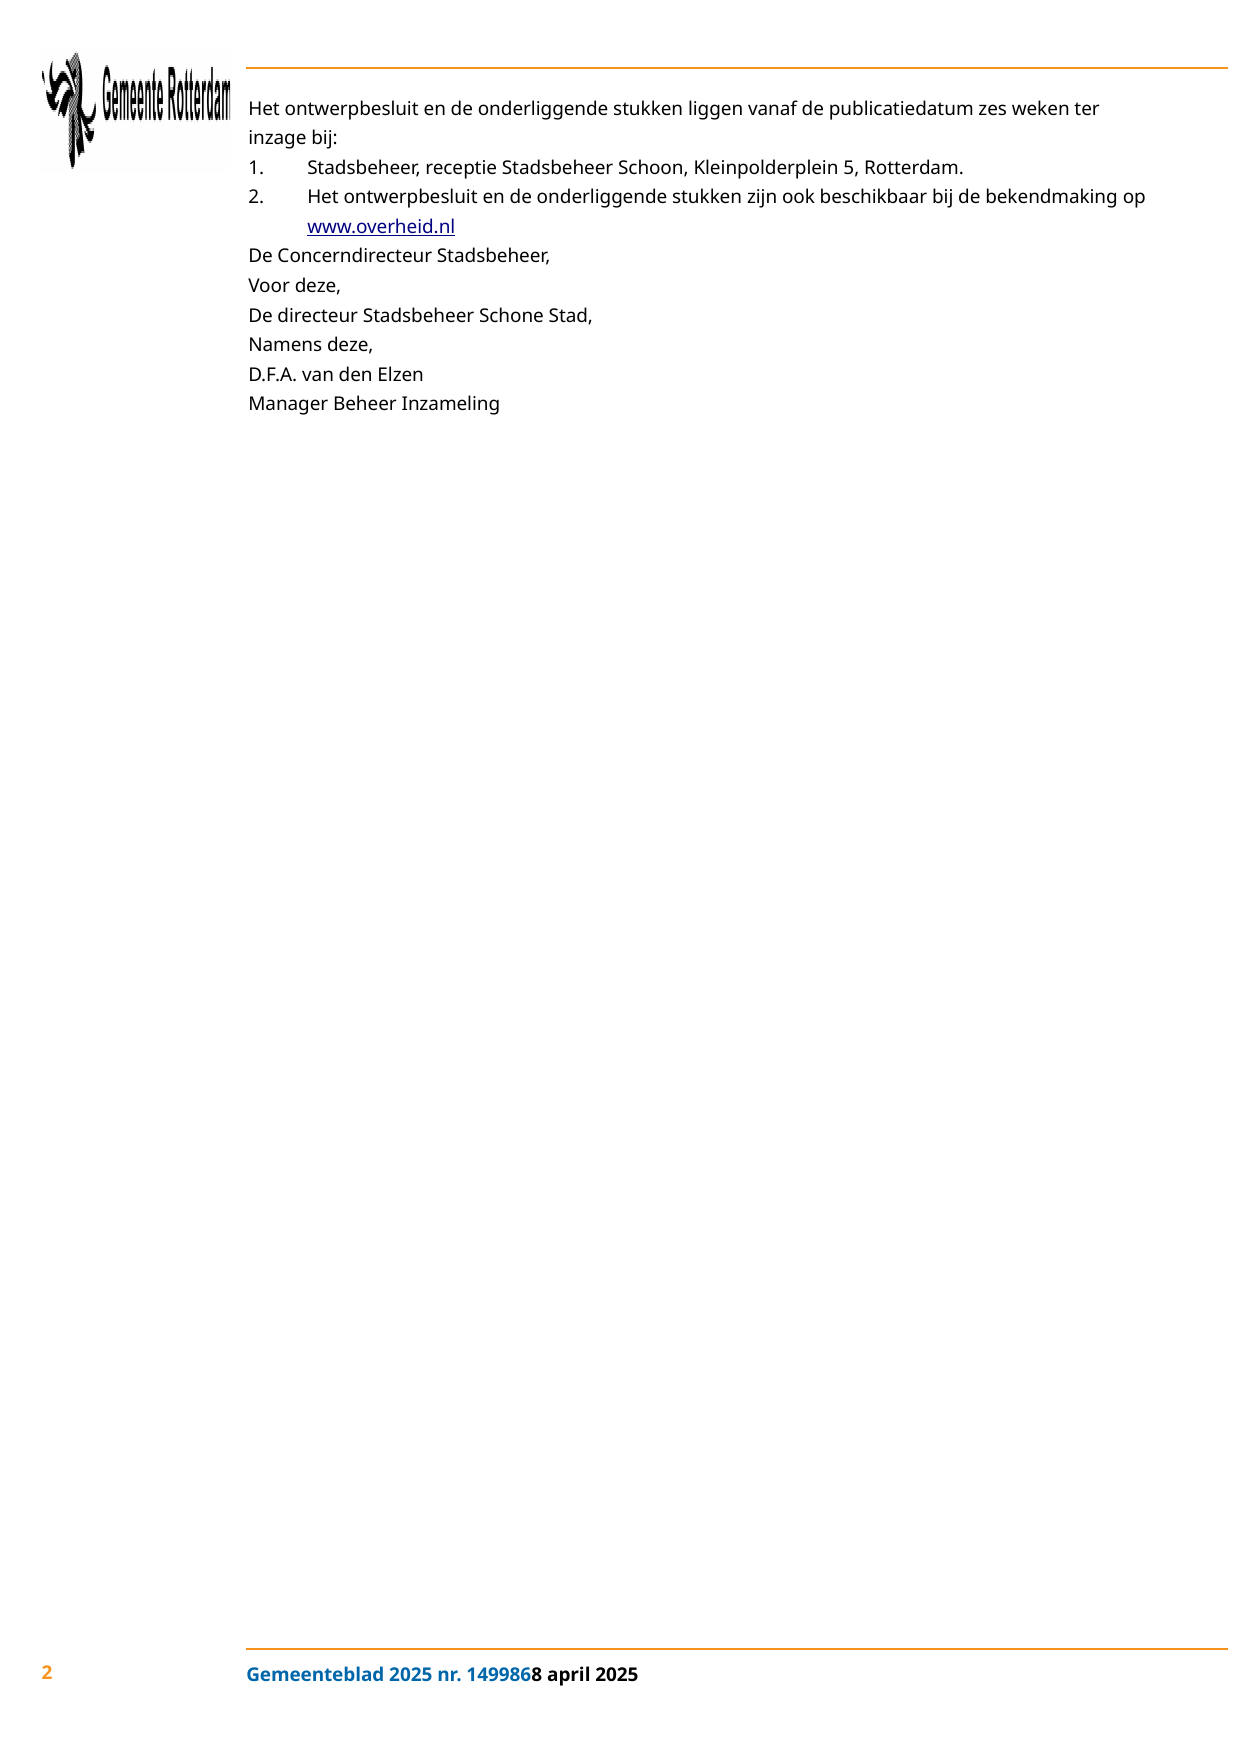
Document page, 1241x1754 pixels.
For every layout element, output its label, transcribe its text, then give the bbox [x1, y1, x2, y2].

list Stadsbeheer, receptie Stadsbeheer Schoon, Kleinpolderplein 5, Rotterdam. [248, 154, 1152, 180]
text Het ontwerpbesluit en de onderliggende stukken liggen vanaf de publicatiedatum zes weken ter inzage bij: [248, 95, 1152, 150]
text De Concerndirecteur Stadsbeheer, [248, 243, 1152, 268]
text D.F.A. van den Elzen [248, 361, 1152, 387]
text De directeur Stadsbeheer Schone Stad, [248, 302, 1152, 328]
list Het ontwerpbesluit en de onderliggende stukken zijn ook beschikbaar bij de bekendmaking op www.overheid.nl [248, 183, 1152, 239]
text Voor deze, [248, 272, 1152, 298]
text Manager Beheer Inzameling [248, 391, 1152, 416]
text Namens deze, [248, 331, 1152, 357]
picture [41, 47, 231, 172]
